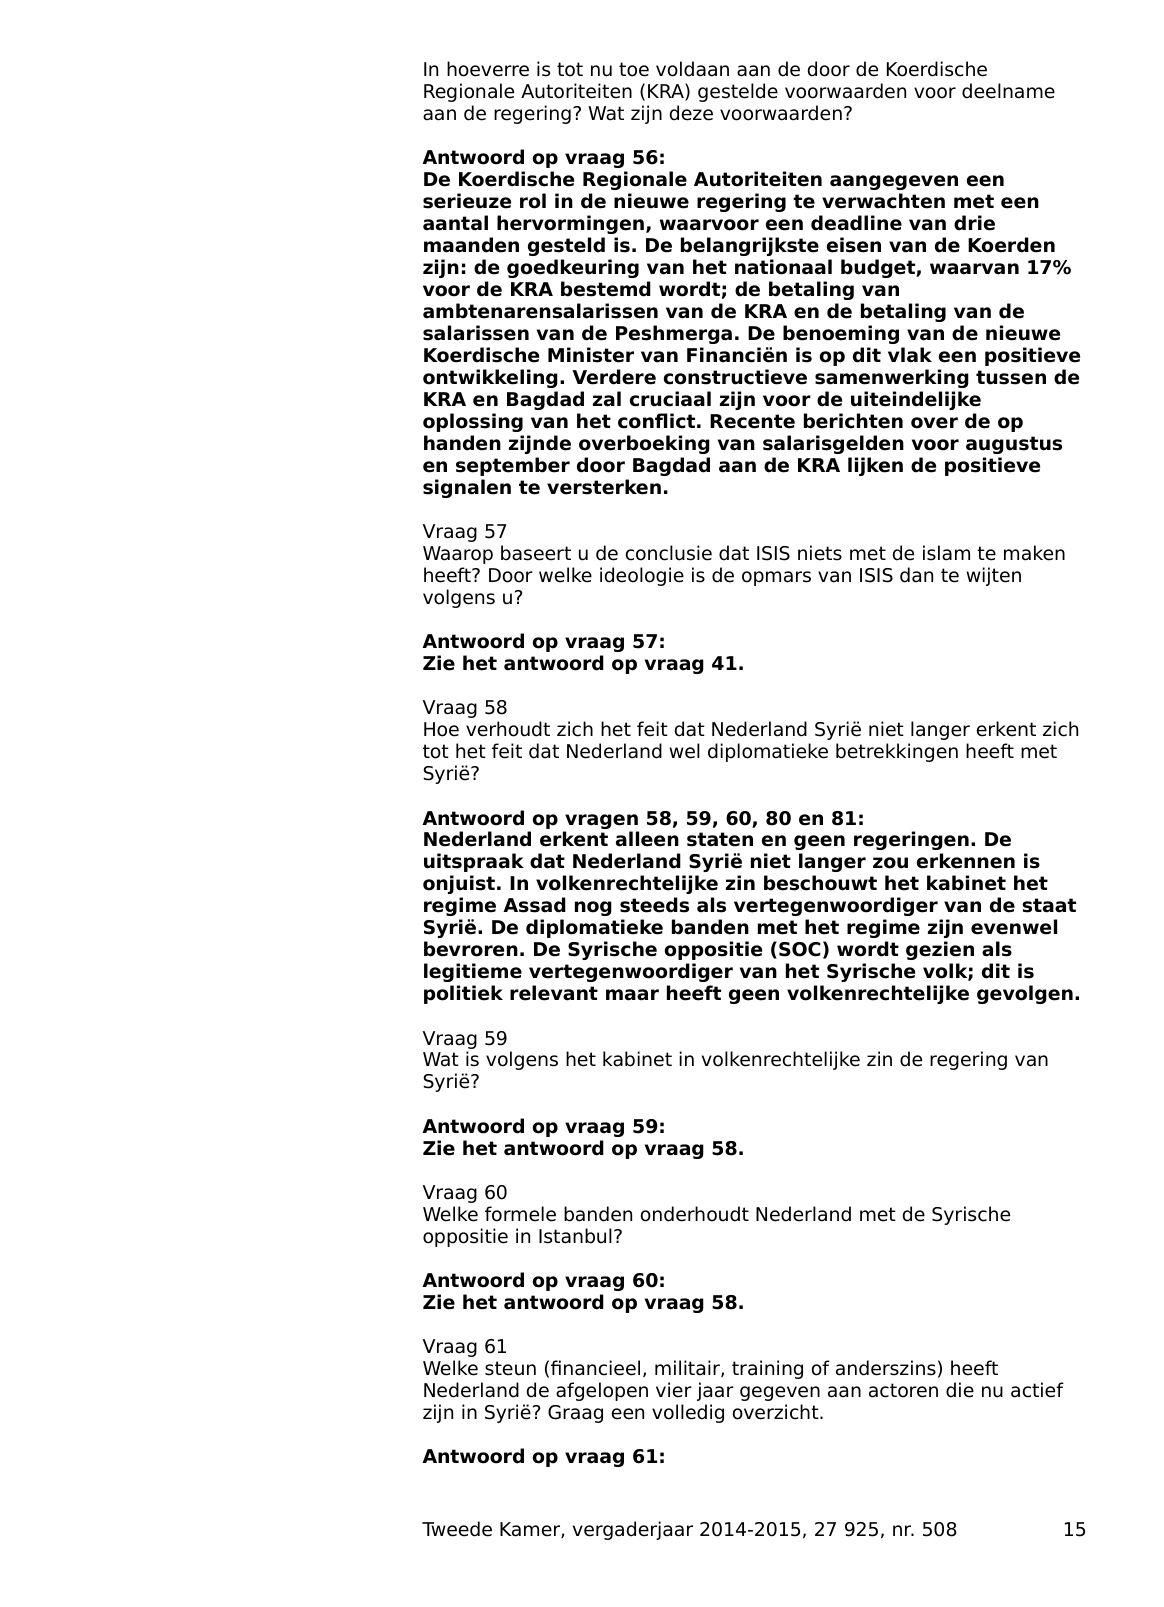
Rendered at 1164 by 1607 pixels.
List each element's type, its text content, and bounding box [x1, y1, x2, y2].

text Antwoord op vragen 58, 59, 60, 80 en 81: [422, 807, 1087, 829]
text De Koerdische Regionale Autoriteiten aangegeven een serieuze rol in de nieuwe regering te verwachten met een aantal hervormingen, waarvoor een deadline van drie maanden gesteld is. De belangrijkste eisen van de Koerden zijn: de goedkeuring van het nationaal budget, waarvan 17% voor de KRA bestemd wordt; de betaling van ambtenarensalarissen van de KRA en de betaling van de salarissen van de Peshmerga. De benoeming van de nieuwe Koerdische Minister van Financiën is op dit vlak een positieve ontwikkeling. Verdere constructieve samenwerking tussen de KRA en Bagdad zal cruciaal zijn voor de uiteindelijke oplossing van het conflict. Recente berichten over de op handen zijnde overboeking van salarisgelden voor augustus en september door Bagdad aan de KRA lijken de positieve signalen te versterken. [422, 169, 1087, 499]
text Vraag 57 [422, 521, 1087, 543]
text Vraag 58 [422, 697, 1087, 719]
text Vraag 60 [422, 1182, 1087, 1204]
text Antwoord op vraag 56: [422, 147, 1087, 169]
text Antwoord op vraag 59: [422, 1116, 1087, 1137]
text Vraag 59 [422, 1027, 1087, 1049]
text Antwoord op vraag 57: [422, 631, 1087, 653]
text Nederland erkent alleen staten en geen regeringen. De uitspraak dat Nederland Syrië niet langer zou erkennen is onjuist. In volkenrechtelijke zin beschouwt het kabinet het regime Assad nog steeds als vertegenwoordiger van de staat Syrië. De diplomatieke banden met het regime zijn evenwel bevroren. De Syrische oppositie (SOC) wordt gezien als legitieme vertegenwoordiger van het Syrische volk; dit is politiek relevant maar heeft geen volkenrechtelijke gevolgen. [422, 829, 1087, 1005]
text Zie het antwoord op vraag 58. [422, 1292, 1087, 1314]
text Vraag 61 [422, 1336, 1087, 1358]
text In hoeverre is tot nu toe voldaan aan de door de Koerdische Regionale Autoriteiten (KRA) gestelde voorwaarden voor deelname aan de regering? Wat zijn deze voorwaarden? [422, 59, 1087, 125]
text Welke steun (financieel, militair, training of anderszins) heeft Nederland de afgelopen vier jaar gegeven aan actoren die nu actief zijn in Syrië? Graag een volledig overzicht. [422, 1358, 1087, 1424]
text Wat is volgens het kabinet in volkenrechtelijke zin de regering van Syrië? [422, 1049, 1087, 1093]
text Hoe verhoudt zich het feit dat Nederland Syrië niet langer erkent zich tot het feit dat Nederland wel diplomatieke betrekkingen heeft met Syrië? [422, 719, 1087, 785]
text Zie het antwoord op vraag 58. [422, 1137, 1087, 1159]
text Zie het antwoord op vraag 41. [422, 653, 1087, 675]
text Antwoord op vraag 61: [422, 1446, 1087, 1468]
text Waarop baseert u de conclusie dat ISIS niets met de islam te maken heeft? Door welke ideologie is de opmars van ISIS dan te wijten volgens u? [422, 543, 1087, 609]
text Antwoord op vraag 60: [422, 1270, 1087, 1292]
text Welke formele banden onderhoudt Nederland met de Syrische oppositie in Istanbul? [422, 1204, 1087, 1248]
